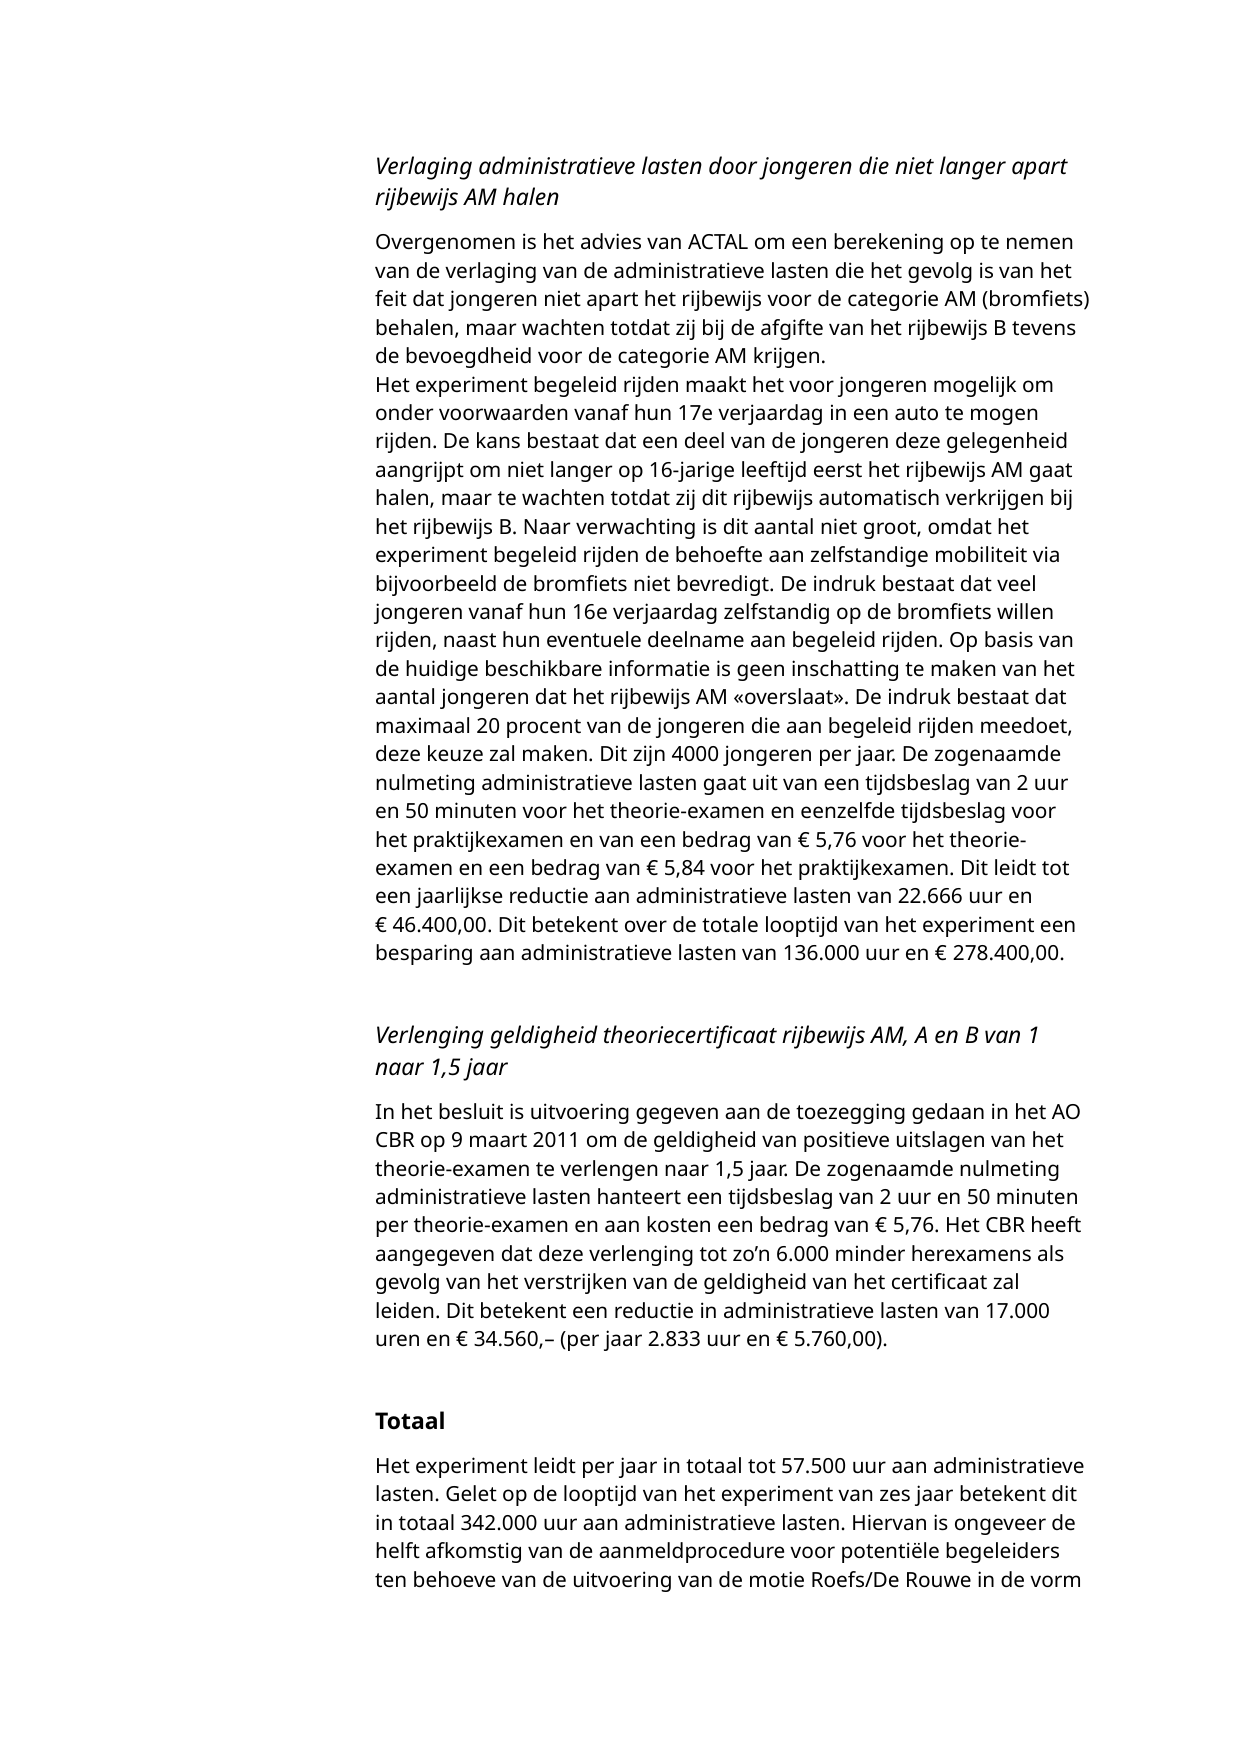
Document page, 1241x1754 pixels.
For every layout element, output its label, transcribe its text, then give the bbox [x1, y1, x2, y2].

text Het experiment leidt per jaar in totaal tot 57.500 uur aan administratieve lasten. Gelet op de looptijd van het experiment van zes jaar betekent dit in totaal 342.000 uur aan administratieve lasten. Hiervan is ongeveer de helft afkomstig van de aanmeldprocedure voor potentiële begeleiders ten behoeve van de uitvoering van de motie Roefs/De Rouwe in de vorm [375, 1451, 1090, 1593]
text In het besluit is uitvoering gegeven aan de toezegging gedaan in het AO CBR op 9 maart 2011 om de geldigheid van positieve uitslagen van het theorie-examen te verlengen naar 1,5 jaar. De zogenaamde nulmeting administratieve lasten hanteert een tijdsbeslag van 2 uur en 50 minuten per theorie-examen en aan kosten een bedrag van € 5,76. Het CBR heeft aangegeven dat deze verlenging tot zo’n 6.000 minder herexamens als gevolg van het verstrijken van de geldigheid van het certificaat zal leiden. Dit betekent een reductie in administratieve lasten van 17.000 uren en € 34.560,– (per jaar 2.833 uur en € 5.760,00). [375, 1097, 1090, 1353]
text Het experiment begeleid rijden maakt het voor jongeren mogelijk om onder voorwaarden vanaf hun 17e verjaardag in een auto te mogen rijden. De kans bestaat dat een deel van de jongeren deze gelegenheid aangrijpt om niet langer op 16-jarige leeftijd eerst het rijbewijs AM gaat halen, maar te wachten totdat zij dit rijbewijs automatisch verkrijgen bij het rijbewijs B. Naar verwachting is dit aantal niet groot, omdat het experiment begeleid rijden de behoefte aan zelfstandige mobiliteit via bijvoorbeeld de bromfiets niet bevredigt. De indruk bestaat dat veel jongeren vanaf hun 16e verjaardag zelfstandig op de bromfiets willen rijden, naast hun eventuele deelname aan begeleid rijden. Op basis van de huidige beschikbare informatie is geen inschatting te maken van het aantal jongeren dat het rijbewijs AM «overslaat». De indruk bestaat dat maximaal 20 procent van de jongeren die aan begeleid rijden meedoet, deze keuze zal maken. Dit zijn 4000 jongeren per jaar. De zogenaamde nulmeting administratieve lasten gaat uit van een tijdsbeslag van 2 uur en 50 minuten voor het theorie-examen en eenzelfde tijdsbeslag voor het praktijkexamen en van een bedrag van € 5,76 voor het theorie-examen en een bedrag van € 5,84 voor het praktijkexamen. Dit leidt tot een jaarlijkse reductie aan administratieve lasten van 22.666 uur en € 46.400,00. Dit betekent over de totale looptijd van het experiment een besparing aan administratieve lasten van 136.000 uur en € 278.400,00. [375, 370, 1090, 967]
subtitle Verlenging geldigheid theoriecertificaat rijbewijs AM, A en B van 1 naar 1,5 jaar [375, 1019, 1090, 1082]
subtitle Totaal [375, 1405, 1090, 1436]
text Overgenomen is het advies van ACTAL om een berekening op te nemen van de verlaging van de administratieve lasten die het gevolg is van het feit dat jongeren niet apart het rijbewijs voor de categorie AM (bromfiets) behalen, maar wachten totdat zij bij de afgifte van het rijbewijs B tevens de bevoegdheid voor de categorie AM krijgen. [375, 227, 1090, 370]
subtitle Verlaging administratieve lasten door jongeren die niet langer apart rijbewijs AM halen [375, 150, 1090, 212]
